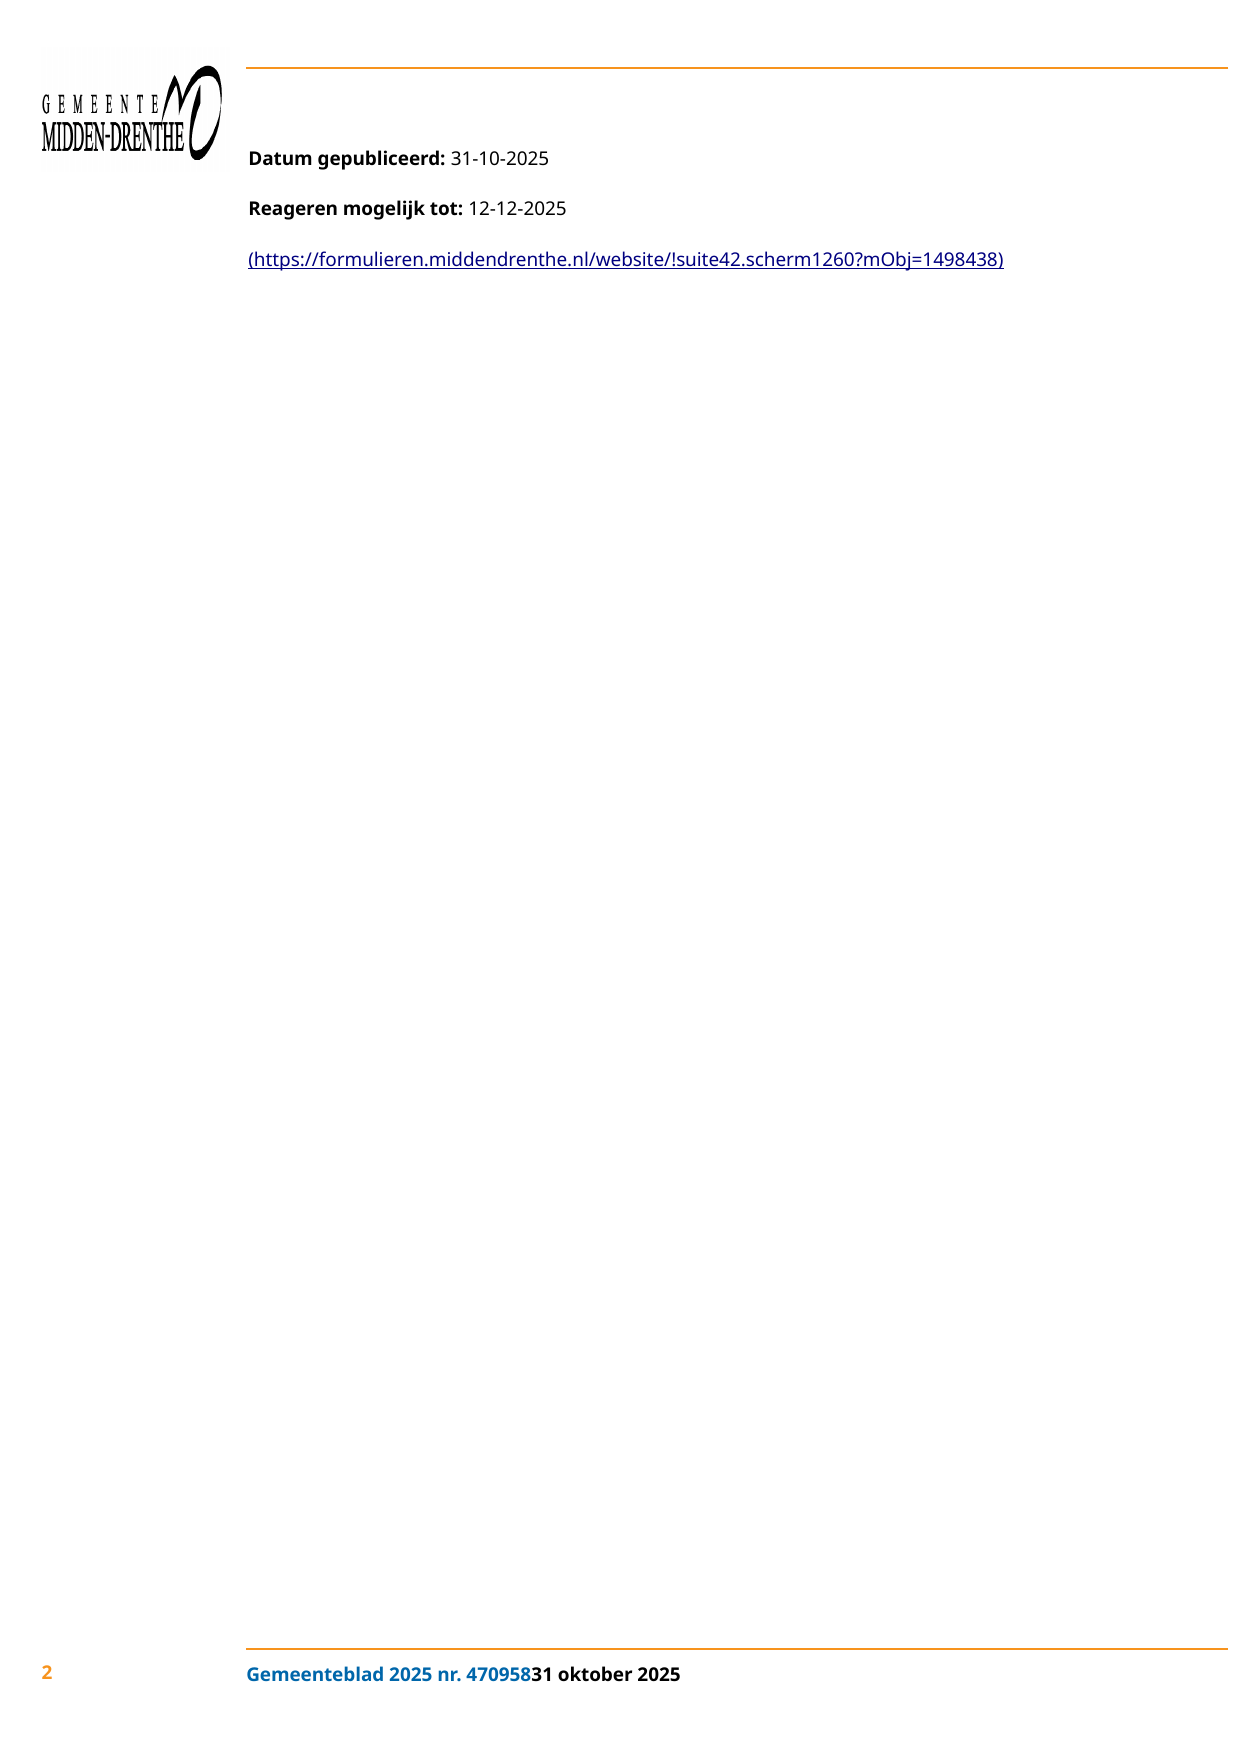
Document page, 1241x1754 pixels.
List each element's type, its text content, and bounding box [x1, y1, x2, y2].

text Reageren mogelijk tot: 12-12-2025 [248, 196, 1152, 221]
text (https://formulieren.middendrenthe.nl/website/!suite42.scherm1260?mObj=1498438) [248, 246, 1152, 272]
text Datum gepubliceerd: 31-10-2025 [248, 145, 1152, 171]
picture [41, 47, 231, 172]
